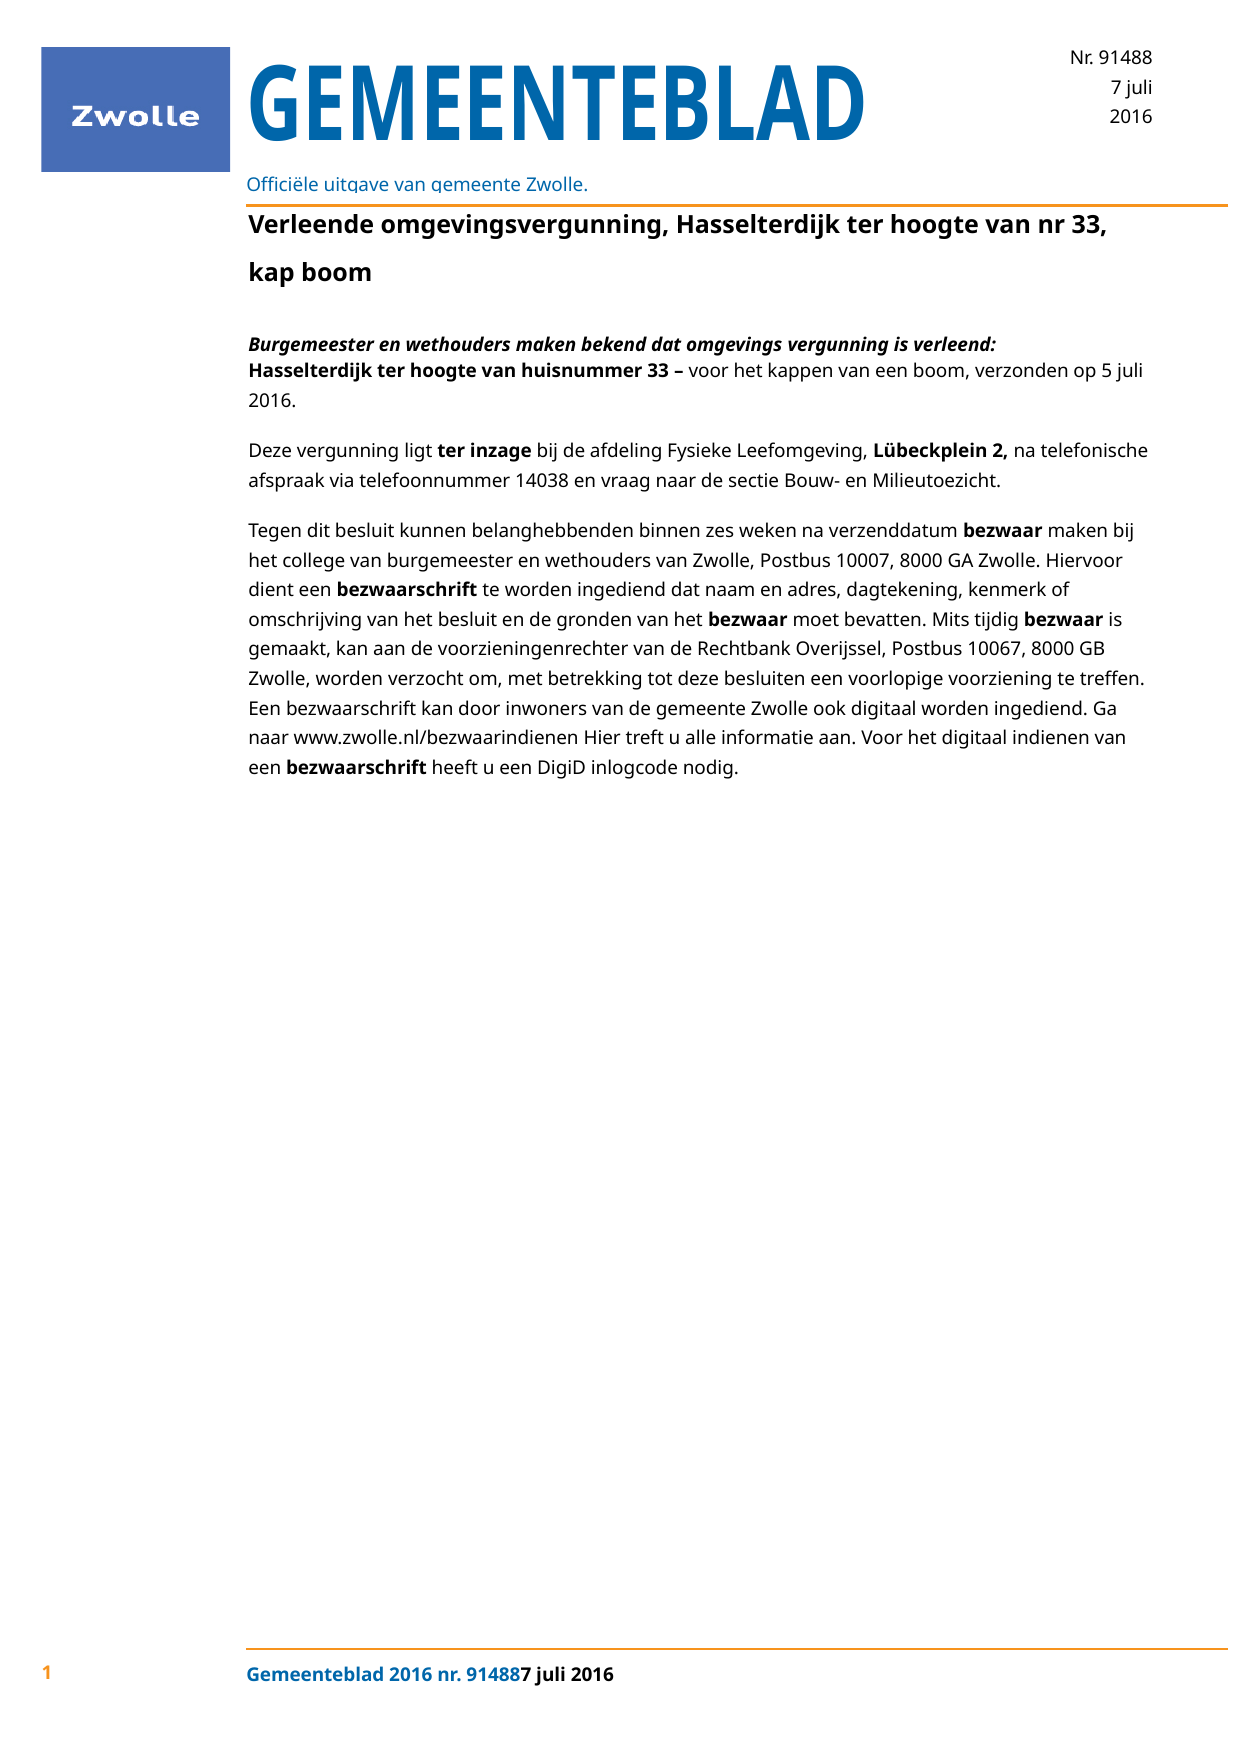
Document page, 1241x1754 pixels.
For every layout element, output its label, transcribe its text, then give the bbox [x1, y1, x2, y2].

text Hasselterdijk ter hoogte van huisnummer 33 – voor het kappen van een boom, verzonden op 5 juli 2016. [248, 357, 1152, 412]
text Tegen dit besluit kunnen belanghebbenden binnen zes weken na verzenddatum bezwaar maken bij het college van burgemeester en wethouders van Zwolle, Postbus 10007, 8000 GA Zwolle. Hiervoor dient een bezwaarschrift te worden ingediend dat naam en adres, dagtekening, kenmerk of omschrijving van het besluit en de gronden van het bezwaar moet bevatten. Mits tijdig bezwaar is gemaakt, kan aan de voorzieningenrechter van de Rechtbank Overijssel, Postbus 10067, 8000 GB Zwolle, worden verzocht om, met betrekking tot deze besluiten een voorlopige voorziening te treffen. Een bezwaarschrift kan door inwoners van de gemeente Zwolle ook digitaal worden ingediend. Ga naar www.zwolle.nl/bezwaarindienen Hier treft u alle informatie aan. Voor het digitaal indienen van een bezwaarschrift heeft u een DigiD inlogcode nodig. [248, 517, 1152, 779]
picture [41, 47, 231, 172]
text Burgemeester en wethouders maken bekend dat omgevings vergunning is verleend: [248, 331, 1152, 357]
text Verleende omgevingsvergunning, Hasselterdijk ter hoogte van nr 33, kap boom [248, 207, 1152, 288]
text Deze vergunning ligt ter inzage bij de afdeling Fysieke Leefomgeving, Lübeckplein 2, na telefonische afspraak via telefoonnummer 14038 en vraag naar de sectie Bouw- en Milieutoezicht. [248, 437, 1152, 492]
